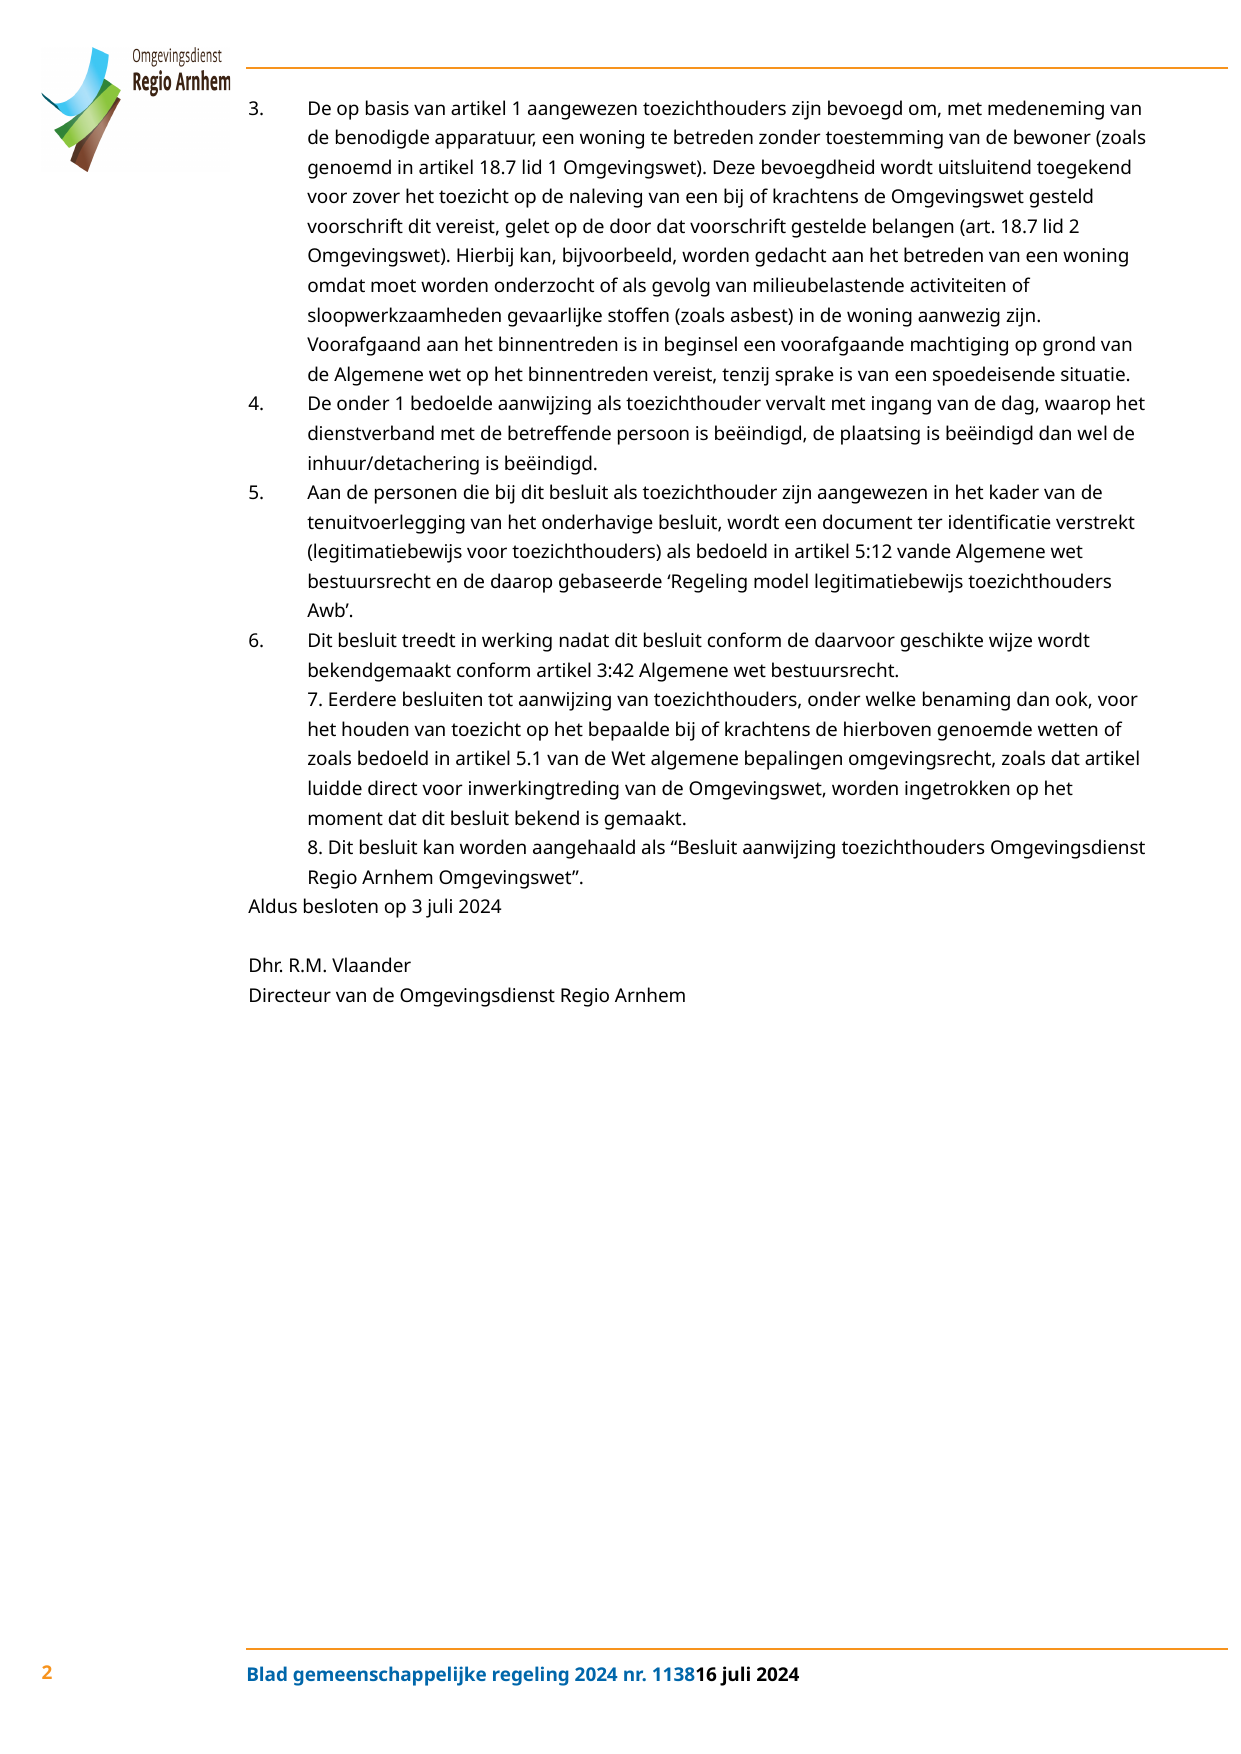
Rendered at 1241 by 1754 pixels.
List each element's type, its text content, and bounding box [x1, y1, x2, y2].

list De onder 1 bedoelde aanwijzing als toezichthouder vervalt met ingang van de dag, waarop het dienstverband met de betreffende persoon is beëindigd, de plaatsing is beëindigd dan wel de inhuur/detachering is beëindigd. [248, 391, 1152, 476]
list Aan de personen die bij dit besluit als toezichthouder zijn aangewezen in het kader van de tenuitvoerlegging van het onderhavige besluit, wordt een document ter identificatie verstrekt (legitimatiebewijs voor toezichthouders) als bedoeld in artikel 5:12 vande Algemene wet bestuursrecht en de daarop gebaseerde ‘Regeling model legitimatiebewijs toezichthouders Awb’. [248, 479, 1152, 623]
text Directeur van de Omgevingsdienst Regio Arnhem [248, 982, 1152, 1008]
list Dit besluit treedt in werking nadat dit besluit conform de daarvoor geschikte wijze wordt bekendgemaakt conform artikel 3:42 Algemene wet bestuursrecht. [248, 627, 1152, 683]
text Dhr. R.M. Vlaander [248, 953, 1152, 978]
picture [41, 47, 231, 172]
list 8. Dit besluit kan worden aangehaald als “Besluit aanwijzing toezichthouders Omgevingsdienst Regio Arnhem Omgevingswet”. [248, 834, 1152, 890]
text Aldus besloten op 3 juli 2024 [248, 893, 1152, 919]
list 7. Eerdere besluiten tot aanwijzing van toezichthouders, onder welke benaming dan ook, voor het houden van toezicht op het bepaalde bij of krachtens de hierboven genoemde wetten of zoals bedoeld in artikel 5.1 van de Wet algemene bepalingen omgevingsrecht, zoals dat artikel luidde direct voor inwerkingtreding van de Omgevingswet, worden ingetrokken op het moment dat dit besluit bekend is gemaakt. [248, 686, 1152, 831]
list De op basis van artikel 1 aangewezen toezichthouders zijn bevoegd om, met medeneming van de benodigde apparatuur, een woning te betreden zonder toestemming van de bewoner (zoals genoemd in artikel 18.7 lid 1 Omgevingswet). Deze bevoegdheid wordt uitsluitend toegekend voor zover het toezicht op de naleving van een bij of krachtens de Omgevingswet gesteld voorschrift dit vereist, gelet op de door dat voorschrift gestelde belangen (art. 18.7 lid 2 Omgevingswet). Hierbij kan, bijvoorbeeld, worden gedacht aan het betreden van een woning omdat moet worden onderzocht of als gevolg van milieubelastende activiteiten of sloopwerkzaamheden gevaarlijke stoffen (zoals asbest) in de woning aanwezig zijn. Voorafgaand aan het binnentreden is in beginsel een voorafgaande machtiging op grond van de Algemene wet op het binnentreden vereist, tenzij sprake is van een spoedeisende situatie. [248, 95, 1152, 387]
